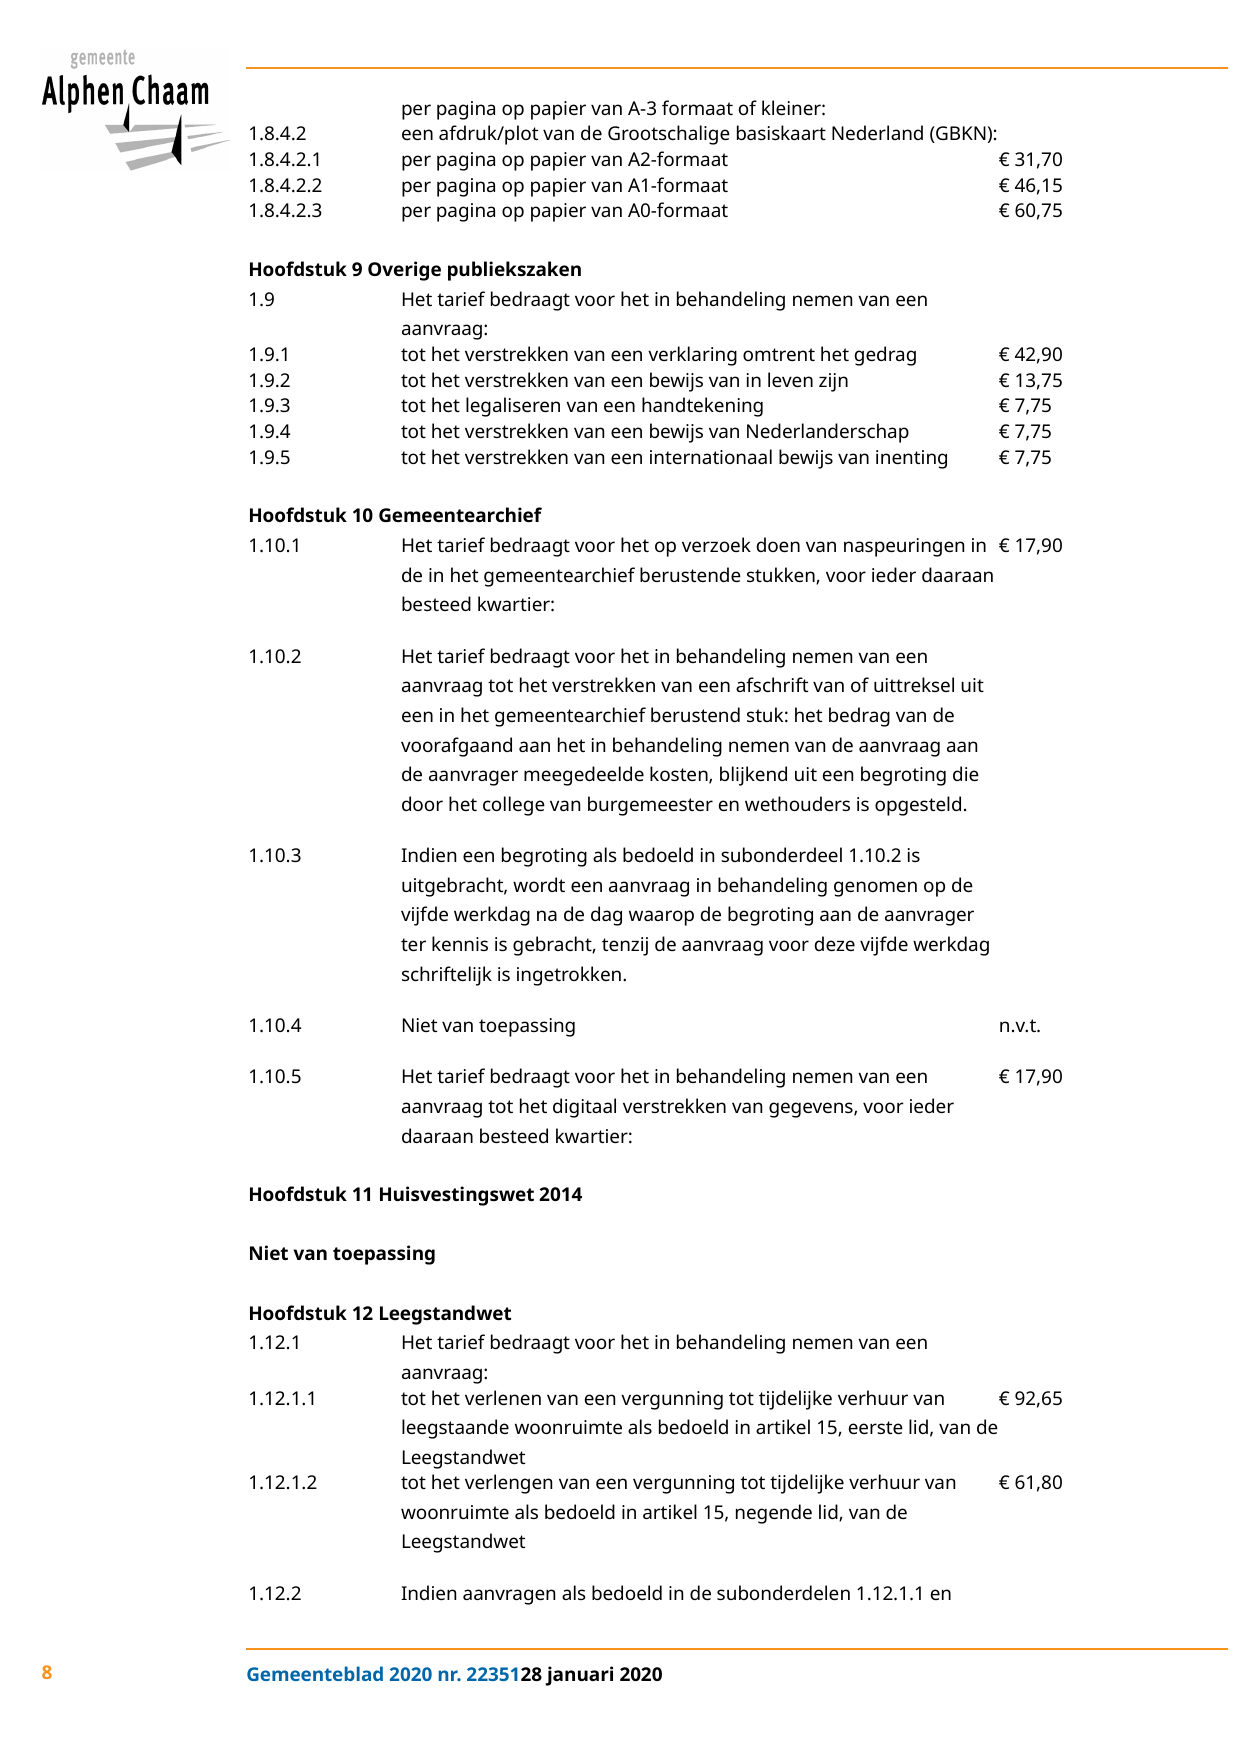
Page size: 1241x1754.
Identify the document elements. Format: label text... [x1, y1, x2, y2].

table_cell [248, 1555, 401, 1580]
table_cell 1.8.4.2 [248, 121, 401, 146]
table_header [999, 286, 1152, 341]
table_cell [999, 121, 1152, 146]
table_cell [999, 817, 1152, 842]
table_header € 17,90 [999, 533, 1152, 617]
text Hoofdstuk 12 Leegstandwet [248, 1300, 1152, 1325]
table_header 1.10.1 [248, 533, 401, 617]
table_cell 1.12.2 [248, 1580, 401, 1606]
table_cell € 31,70 [999, 146, 1152, 172]
table_cell [248, 817, 401, 842]
table_cell Niet van toepassing [401, 1012, 999, 1038]
table_cell 1.10.2 [248, 643, 401, 817]
table_cell € 92,65 [999, 1385, 1152, 1469]
table_cell n.v.t. [999, 1012, 1152, 1038]
text Hoofdstuk 9 Overige publiekszaken [248, 256, 1152, 282]
text Hoofdstuk 11 Huisvestingswet 2014 [248, 1181, 1152, 1207]
table_header Het tarief bedraagt voor het in behandeling nemen van een aanvraag: [401, 286, 999, 341]
table_cell per pagina op papier van A-3 formaat of kleiner: [401, 95, 999, 121]
table_cell [999, 1555, 1152, 1580]
table_cell [248, 95, 401, 121]
table_cell tot het verstrekken van een internationaal bewijs van inenting [401, 444, 999, 470]
table_cell € 46,15 [999, 172, 1152, 198]
table_cell 1.8.4.2.2 [248, 172, 401, 198]
table_cell € 61,80 [999, 1470, 1152, 1554]
table_header 1.9 [248, 286, 401, 341]
table_cell [999, 617, 1152, 643]
table_cell 1.8.4.2.3 [248, 198, 401, 223]
table_cell 1.8.4.2.1 [248, 146, 401, 172]
table_cell [248, 617, 401, 643]
table_cell een afdruk/plot van de Grootschalige basiskaart Nederland (GBKN): [401, 121, 999, 146]
table_cell Het tarief bedraagt voor het in behandeling nemen van een aanvraag tot het verstrekken van een afschrift van of uittreksel uit een in het gemeentearchief berustend stuk: het bedrag van de voorafgaand aan het in behandeling nemen van de aanvraag aan de aanvrager meegedeelde kosten, blijkend uit een begroting die door het college van burgemeester en wethouders is opgesteld. [401, 643, 999, 817]
table_cell [401, 1038, 999, 1064]
table_cell [999, 643, 1152, 817]
table_cell [248, 986, 401, 1012]
table_header Het tarief bedraagt voor het in behandeling nemen van een aanvraag: [401, 1329, 999, 1385]
table_header 1.12.1 [248, 1329, 401, 1385]
table_cell 1.12.1.1 [248, 1385, 401, 1469]
table_cell per pagina op papier van A2-formaat [401, 146, 999, 172]
table_cell [999, 986, 1152, 1012]
table_cell [999, 843, 1152, 986]
table_cell 1.9.3 [248, 393, 401, 418]
table_cell € 13,75 [999, 367, 1152, 393]
table_cell 1.10.4 [248, 1012, 401, 1038]
table_cell € 60,75 [999, 198, 1152, 223]
table_cell € 17,90 [999, 1064, 1152, 1148]
table_cell tot het verlenen van een vergunning tot tijdelijke verhuur van leegstaande woonruimte als bedoeld in artikel 15, eerste lid, van de Leegstandwet [401, 1385, 999, 1469]
table_cell Het tarief bedraagt voor het in behandeling nemen van een aanvraag tot het digitaal verstrekken van gegevens, voor ieder daaraan besteed kwartier: [401, 1064, 999, 1148]
table_cell Indien een begroting als bedoeld in subonderdeel 1.10.2 is uitgebracht, wordt een aanvraag in behandeling genomen op de vijfde werkdag na de dag waarop de begroting aan de aanvrager ter kennis is gebracht, tenzij de aanvraag voor deze vijfde werkdag schriftelijk is ingetrokken. [401, 843, 999, 986]
table_cell [401, 817, 999, 842]
table_cell € 7,75 [999, 393, 1152, 418]
table_cell [401, 617, 999, 643]
table_cell Indien aanvragen als bedoeld in de subonderdelen 1.12.1.1 en [401, 1580, 999, 1606]
table_cell [999, 95, 1152, 121]
table_cell 1.9.4 [248, 419, 401, 444]
table_cell 1.10.3 [248, 843, 401, 986]
text Niet van toepassing [248, 1241, 1152, 1266]
table_cell [248, 1038, 401, 1064]
table_cell [999, 1580, 1152, 1606]
table_cell per pagina op papier van A0-formaat [401, 198, 999, 223]
table_cell [999, 1038, 1152, 1064]
table_cell tot het verlengen van een vergunning tot tijdelijke verhuur van woonruimte als bedoeld in artikel 15, negende lid, van de Leegstandwet [401, 1470, 999, 1554]
table_header Het tarief bedraagt voor het op verzoek doen van naspeuringen in de in het gemeentearchief berustende stukken, voor ieder daaraan besteed kwartier: [401, 533, 999, 617]
table_cell 1.9.1 [248, 341, 401, 367]
table_cell € 7,75 [999, 419, 1152, 444]
table_cell € 42,90 [999, 341, 1152, 367]
table_cell 1.12.1.2 [248, 1470, 401, 1554]
table_cell 1.9.5 [248, 444, 401, 470]
table_cell [401, 986, 999, 1012]
table_cell € 7,75 [999, 444, 1152, 470]
table_cell [401, 1555, 999, 1580]
table_header [999, 1329, 1152, 1385]
table_cell tot het verstrekken van een bewijs van Nederlanderschap [401, 419, 999, 444]
table_cell tot het legaliseren van een handtekening [401, 393, 999, 418]
picture [41, 47, 231, 172]
table_cell per pagina op papier van A1-formaat [401, 172, 999, 198]
text Hoofdstuk 10 Gemeentearchief [248, 503, 1152, 528]
table_cell tot het verstrekken van een verklaring omtrent het gedrag [401, 341, 999, 367]
table_cell 1.10.5 [248, 1064, 401, 1148]
table_cell 1.9.2 [248, 367, 401, 393]
table_cell tot het verstrekken van een bewijs van in leven zijn [401, 367, 999, 393]
